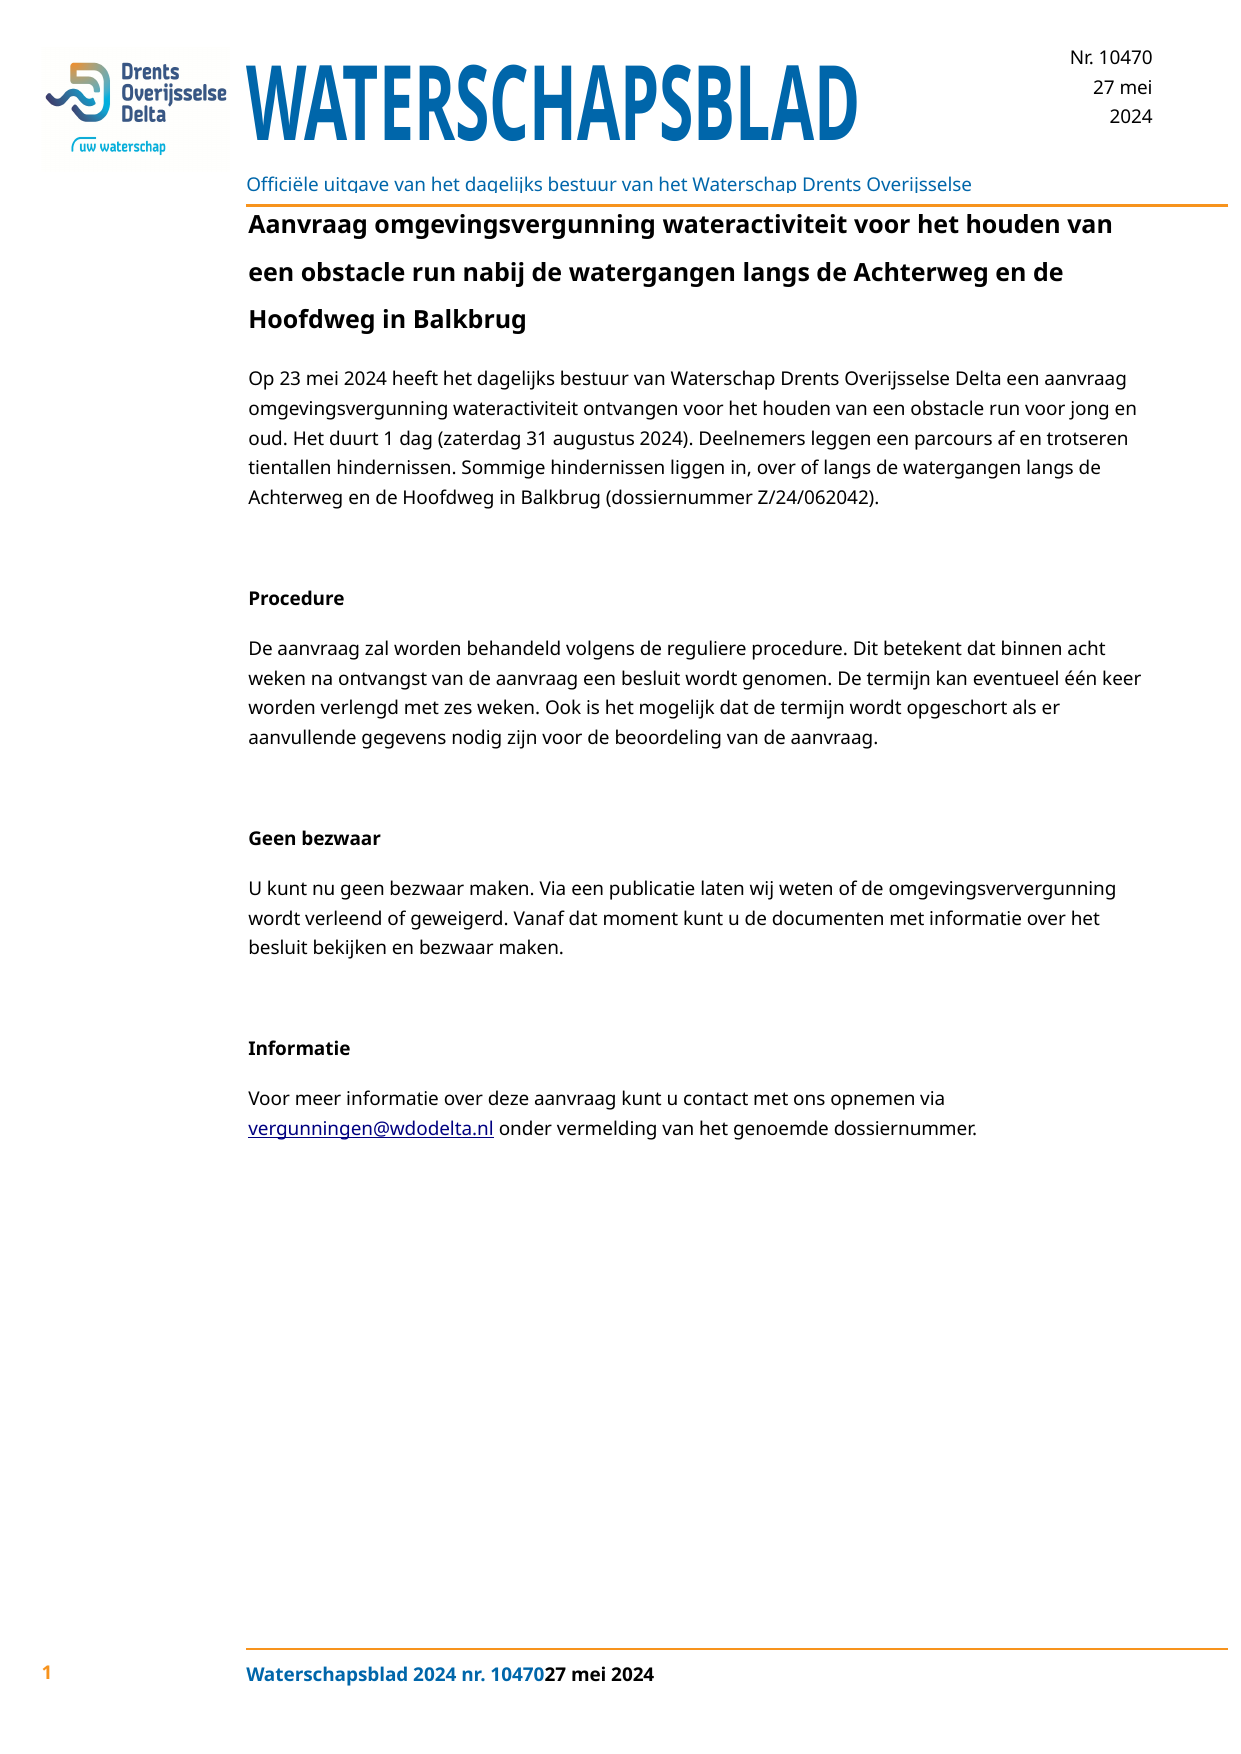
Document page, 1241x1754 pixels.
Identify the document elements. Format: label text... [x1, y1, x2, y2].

text U kunt nu geen bezwaar maken. Via een publicatie laten wij weten of de omgevingsververgunning wordt verleend of geweigerd. Vanaf dat moment kunt u de documenten met informatie over het besluit bekijken en bezwaar maken. [248, 875, 1152, 960]
text Voor meer informatie over deze aanvraag kunt u contact met ons opnemen via vergunningen@wdodelta.nl onder vermelding van het genoemde dossiernummer. [248, 1086, 1152, 1141]
text Informatie [248, 1035, 1152, 1061]
text Aanvraag omgevingsvergunning wateractiviteit voor het houden van een obstacle run nabij de watergangen langs de Achterweg en de Hoofdweg in Balkbrug [248, 207, 1152, 336]
picture [41, 47, 231, 172]
text Op 23 mei 2024 heeft het dagelijks bestuur van Waterschap Drents Overijsselse Delta een aanvraag omgevingsvergunning wateractiviteit ontvangen voor het houden van een obstacle run voor jong en oud. Het duurt 1 dag (zaterdag 31 augustus 2024). Deelnemers leggen een parcours af en trotseren tientallen hindernissen. Sommige hindernissen liggen in, over of langs de watergangen langs de Achterweg en de Hoofdweg in Balkbrug (dossiernummer Z/24/062042). [248, 366, 1152, 509]
text De aanvraag zal worden behandeld volgens de reguliere procedure. Dit betekent dat binnen acht weken na ontvangst van de aanvraag een besluit wordt genomen. De termijn kan eventueel één keer worden verlengd met zes weken. Ook is het mogelijk dat de termijn wordt opgeschort als er aanvullende gegevens nodig zijn voor de beoordeling van de aanvraag. [248, 635, 1152, 749]
text Geen bezwaar [248, 825, 1152, 850]
text Procedure [248, 585, 1152, 610]
